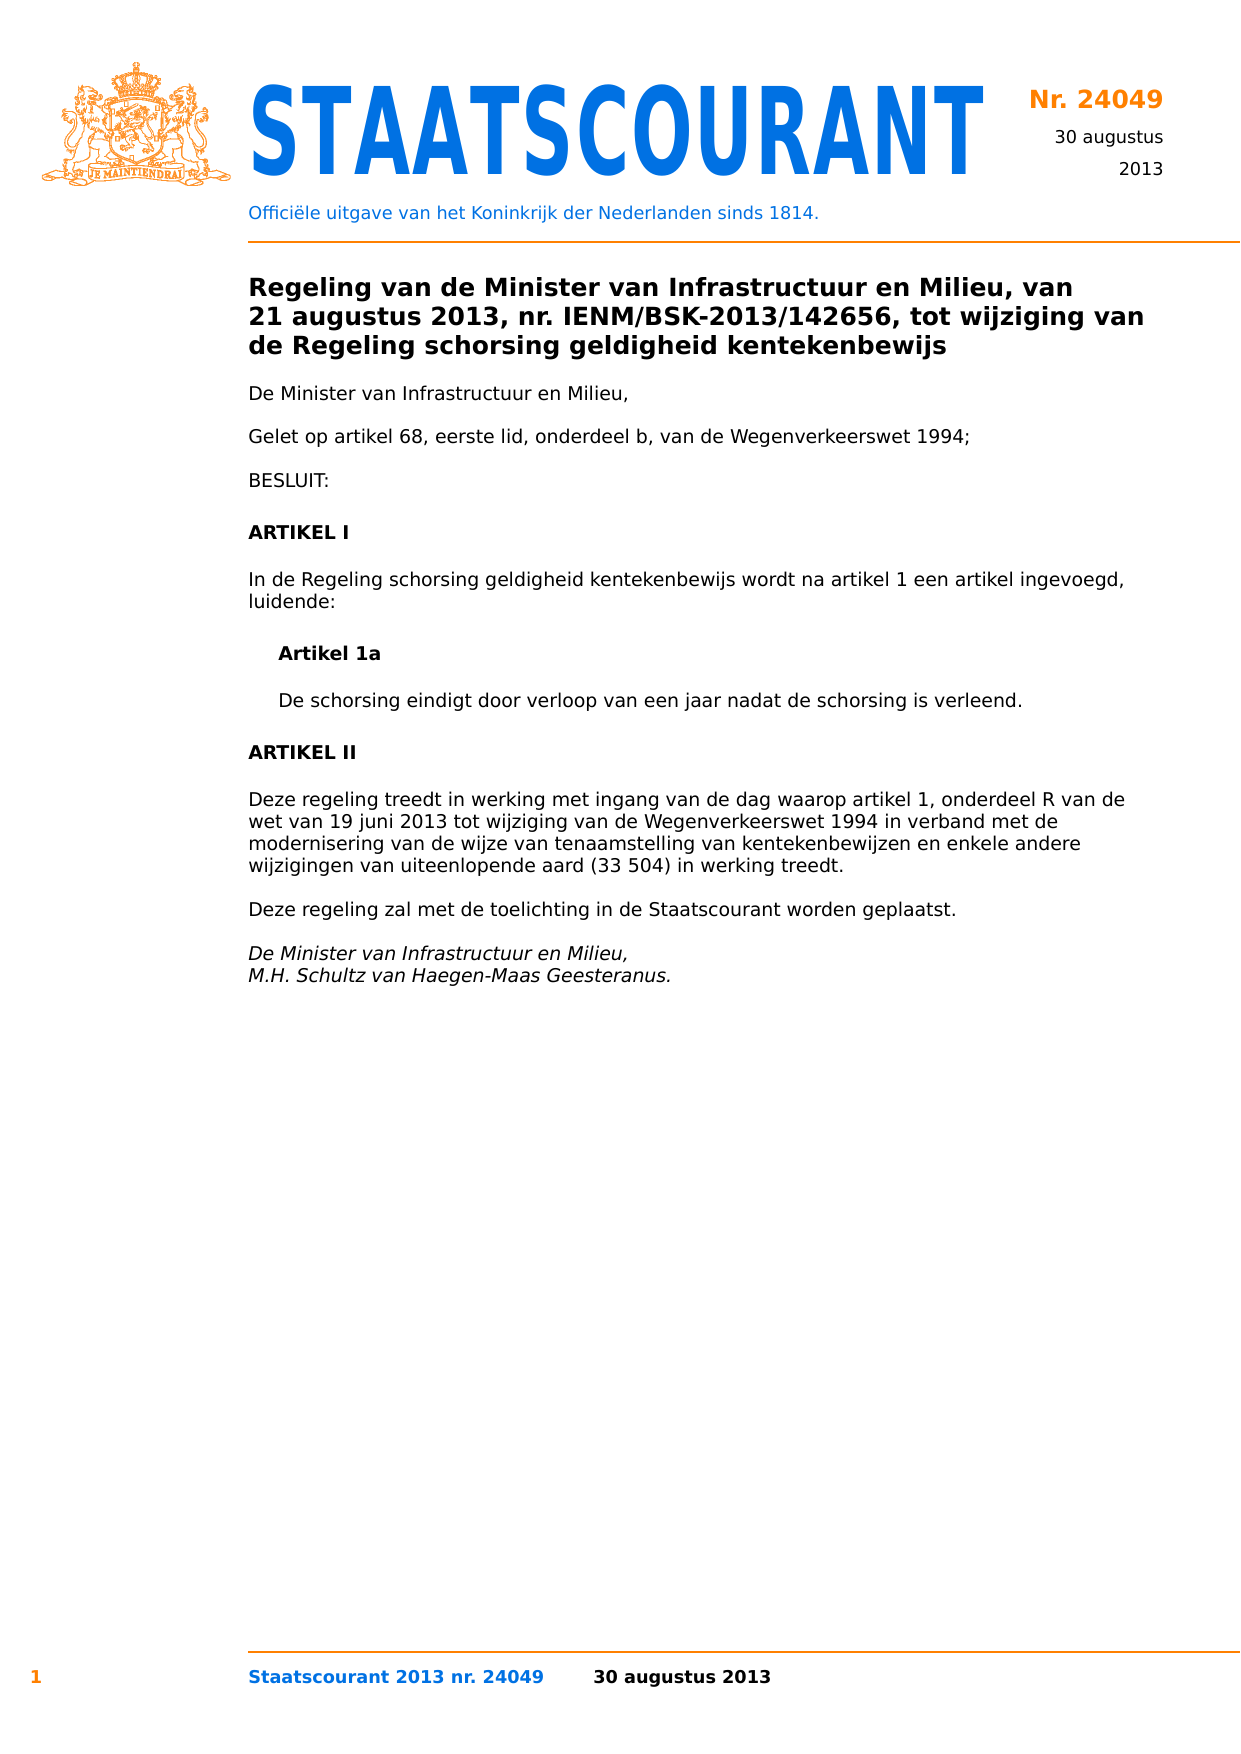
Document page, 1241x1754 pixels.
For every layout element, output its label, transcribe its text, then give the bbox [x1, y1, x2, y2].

subtitle Artikel 1a [278, 643, 1163, 665]
text De schorsing eindigt door verloop van een jaar nadat de schorsing is verleend. [278, 690, 1163, 712]
table_cell Officiële uitgave van het Koninkrijk der Nederlanden sinds 1814. [248, 203, 1240, 241]
table_header STAATSCOURANT [248, 62, 998, 203]
table_header [25, 62, 248, 241]
text Deze regeling zal met de toelichting in de Staatscourant worden geplaatst. [248, 899, 1163, 921]
table_cell 30 augustus [998, 121, 1240, 153]
text De Minister van Infrastructuur en Milieu, [248, 382, 1163, 404]
subtitle Regeling van de Minister van Infrastructuur en Milieu, van 21 augustus 2013, nr. IENM/BSK-2013/142656, tot wijziging van de Regeling schorsing geldigheid kentekenbewijs [248, 273, 1163, 361]
text Gelet op artikel 68, eerste lid, onderdeel b, van de Wegenverkeerswet 1994; [248, 426, 1163, 448]
table_cell 2013 [998, 153, 1240, 203]
text BESLUIT: [248, 470, 1163, 492]
table_header Nr. 24049 [998, 62, 1240, 121]
text De Minister van Infrastructuur en Milieu, M.H. Schultz van Haegen-Maas Geesteranus. [248, 943, 1163, 987]
picture [41, 62, 231, 186]
text In de Regeling schorsing geldigheid kentekenbewijs wordt na artikel 1 een artikel ingevoegd, luidende: [248, 569, 1163, 613]
subtitle ARTIKEL I [248, 522, 1163, 544]
subtitle ARTIKEL II [248, 742, 1163, 764]
text Deze regeling treedt in werking met ingang van de dag waarop artikel 1, onderdeel R van de wet van 19 juni 2013 tot wijziging van de Wegenverkeerswet 1994 in verband met de modernisering van de wijze van tenaamstelling van kentekenbewijzen en enkele andere wijzigingen van uiteenlopende aard (33 504) in werking treedt. [248, 789, 1163, 877]
